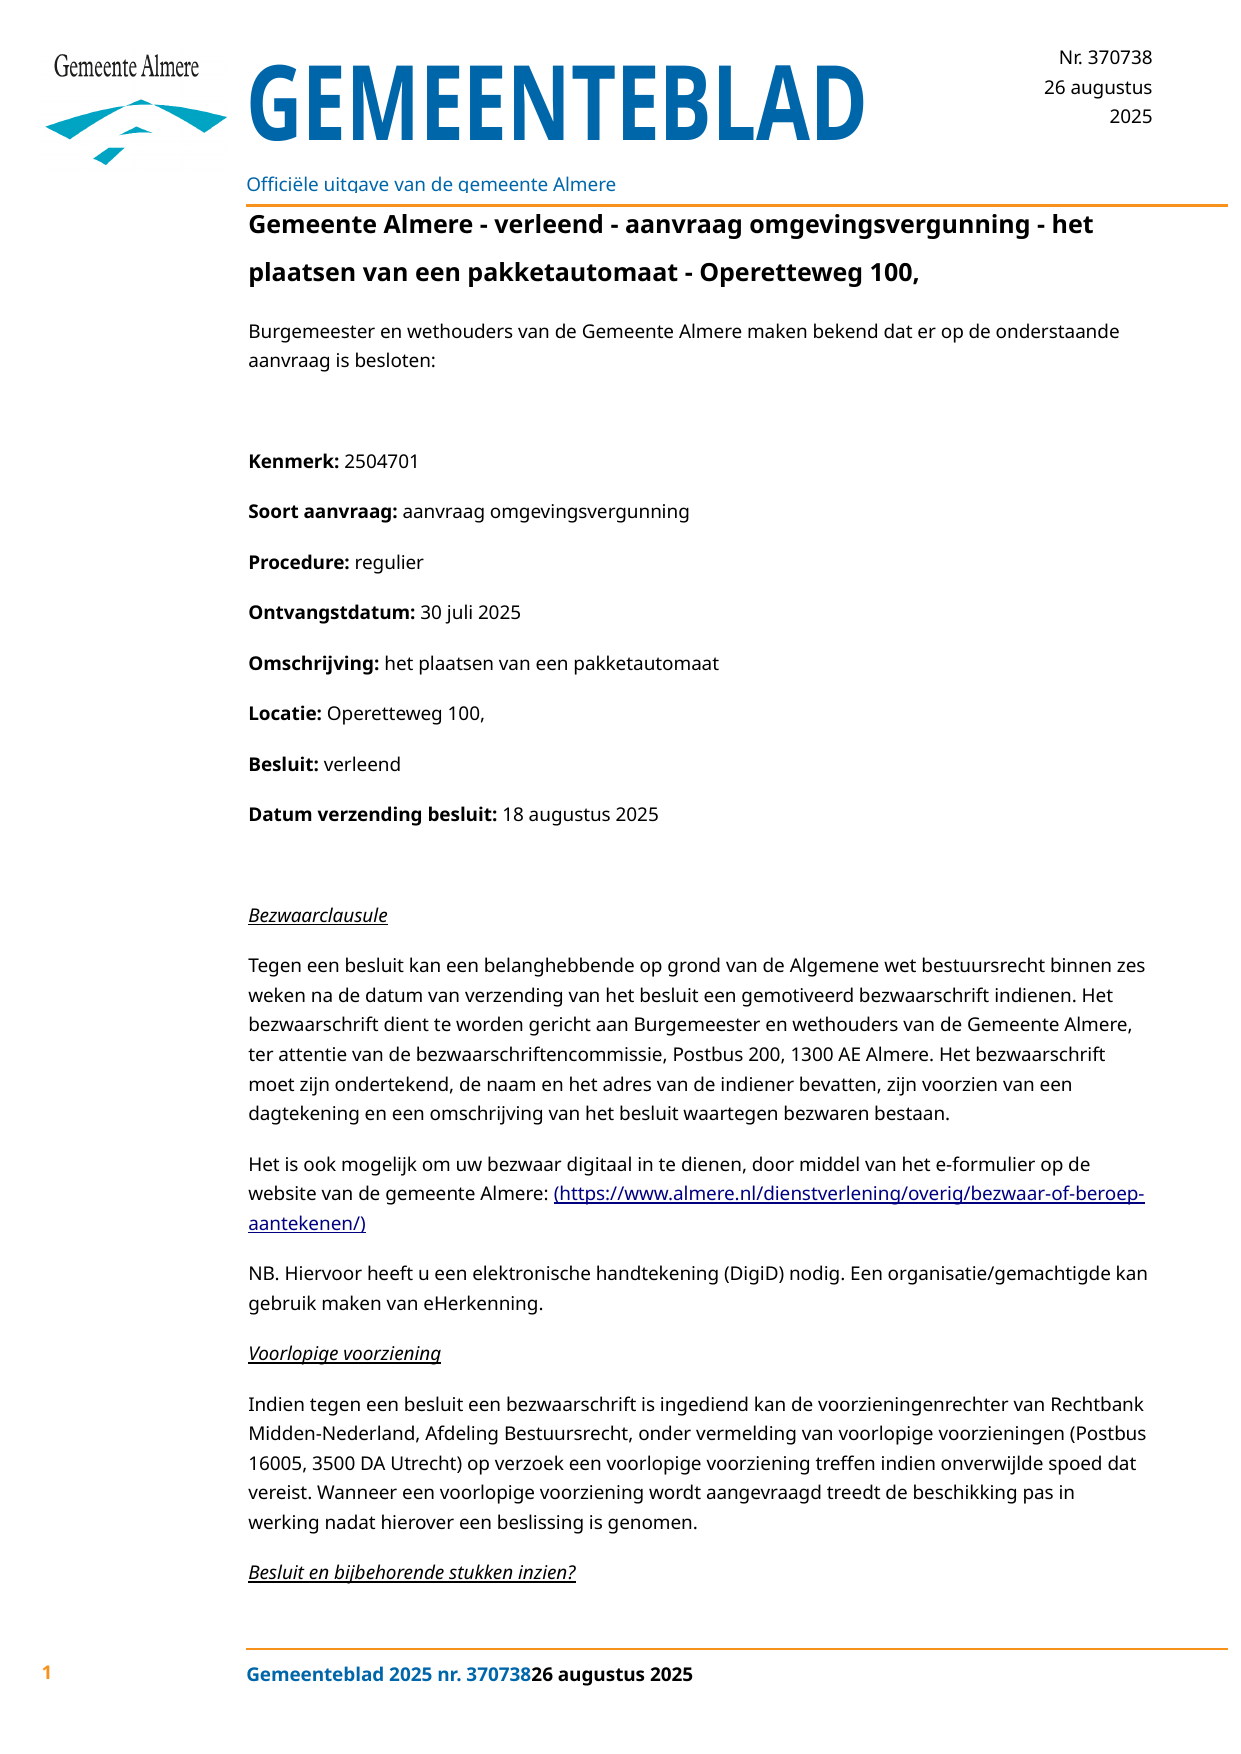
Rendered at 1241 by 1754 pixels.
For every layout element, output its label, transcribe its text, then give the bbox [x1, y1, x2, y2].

picture [41, 47, 231, 172]
text Tegen een besluit kan een belanghebbende op grond van de Algemene wet bestuursrecht binnen zes weken na de datum van verzending van het besluit een gemotiveerd bezwaarschrift indienen. Het bezwaarschrift dient te worden gericht aan Burgemeester en wethouders van de Gemeente Almere, ter attentie van de bezwaarschriftencommissie, Postbus 200, 1300 AE Almere. Het bezwaarschrift moet zijn ondertekend, de naam en het adres van de indiener bevatten, zijn voorzien van een dagtekening en een omschrijving van het besluit waartegen bezwaren bestaan. [248, 952, 1152, 1126]
text Kenmerk: 2504701 [248, 448, 1152, 474]
text Burgemeester en wethouders van de Gemeente Almere maken bekend dat er op de onderstaande aanvraag is besloten: [248, 318, 1152, 373]
text Bezwaarclausule [248, 902, 1152, 928]
text Gemeente Almere - verleend - aanvraag omgevingsvergunning - het plaatsen van een pakketautomaat - Operetteweg 100, [248, 207, 1152, 288]
text Besluit en bijbehorende stukken inzien? [248, 1559, 1152, 1585]
text Indien tegen een besluit een bezwaarschrift is ingediend kan de voorzieningenrechter van Rechtbank Midden-Nederland, Afdeling Bestuursrecht, onder vermelding van voorlopige voorzieningen (Postbus 16005, 3500 DA Utrecht) op verzoek een voorlopige voorziening treffen indien onverwijlde spoed dat vereist. Wanneer een voorlopige voorziening wordt aangevraagd treedt de beschikking pas in werking nadat hierover een beslissing is genomen. [248, 1391, 1152, 1535]
text Voorlopige voorziening [248, 1340, 1152, 1366]
text Ontvangstdatum: 30 juli 2025 [248, 599, 1152, 625]
text Besluit: verleend [248, 751, 1152, 777]
text Het is ook mogelijk om uw bezwaar digitaal in te dienen, door middel van het e-formulier op de website van de gemeente Almere: (https://www.almere.nl/dienstverlening/overig/bezwaar-of-beroep-aantekenen/) [248, 1151, 1152, 1236]
text Locatie: Operetteweg 100, [248, 700, 1152, 726]
text Datum verzending besluit: 18 augustus 2025 [248, 801, 1152, 827]
text NB. Hiervoor heeft u een elektronische handtekening (DigiD) nodig. Een organisatie/gemachtigde kan gebruik maken van eHerkenning. [248, 1260, 1152, 1316]
text Soort aanvraag: aanvraag omgevingsvergunning [248, 499, 1152, 524]
text Omschrijving: het plaatsen van een pakketautomaat [248, 650, 1152, 676]
text Procedure: regulier [248, 549, 1152, 575]
